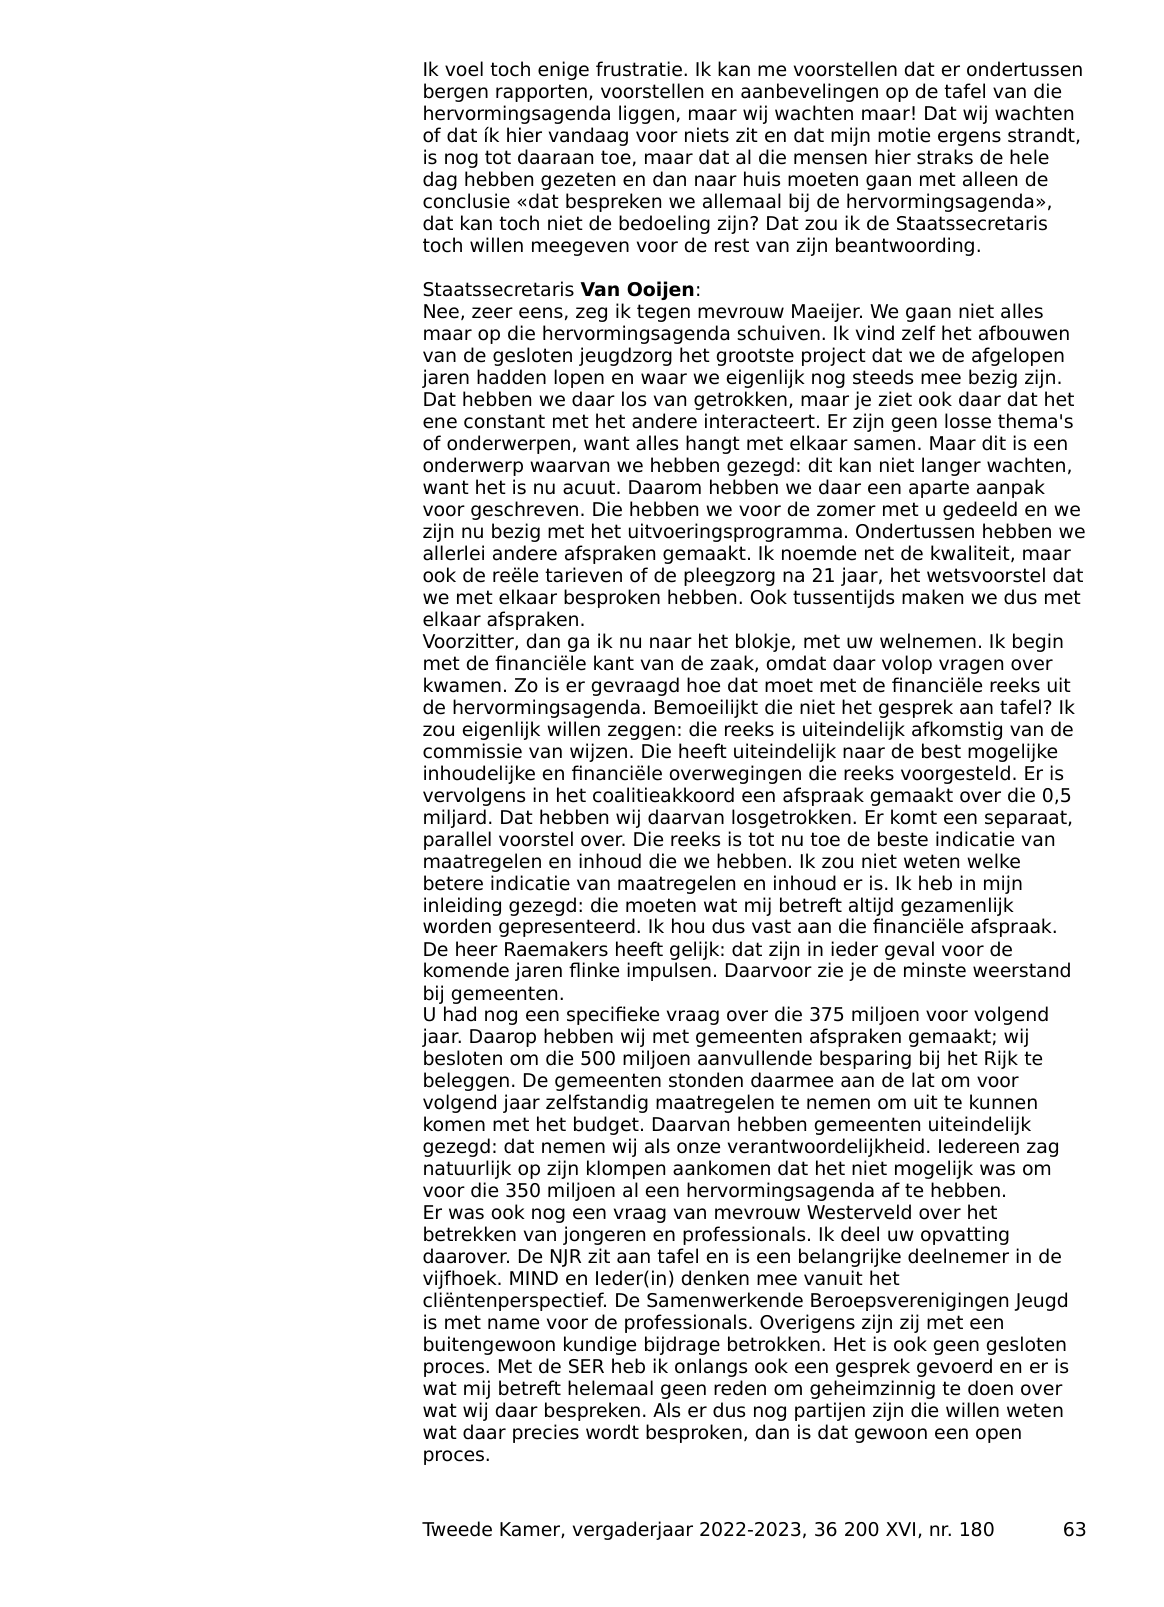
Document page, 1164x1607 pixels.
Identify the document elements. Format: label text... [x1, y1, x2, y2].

text Ik voel toch enige frustratie. Ik kan me voorstellen dat er ondertussen bergen rapporten, voorstellen en aanbevelingen op de tafel van die hervormingsagenda liggen, maar wij wachten maar! Dat wij wachten of dat ík hier vandaag voor niets zit en dat mijn motie ergens strandt, is nog tot daaraan toe, maar dat al die mensen hier straks de hele dag hebben gezeten en dan naar huis moeten gaan met alleen de conclusie «dat bespreken we allemaal bij de hervormingsagenda», dat kan toch niet de bedoeling zijn? Dat zou ik de Staatssecretaris toch willen meegeven voor de rest van zijn beantwoording. [422, 59, 1087, 257]
text Staatssecretaris Van Ooijen: [422, 279, 1087, 301]
text Nee, zeer eens, zeg ik tegen mevrouw Maeijer. We gaan niet alles maar op die hervormingsagenda schuiven. Ik vind zelf het afbouwen van de gesloten jeugdzorg het grootste project dat we de afgelopen jaren hadden lopen en waar we eigenlijk nog steeds mee bezig zijn. Dat hebben we daar los van getrokken, maar je ziet ook daar dat het ene constant met het andere interacteert. Er zijn geen losse thema's of onderwerpen, want alles hangt met elkaar samen. Maar dit is een onderwerp waarvan we hebben gezegd: dit kan niet langer wachten, want het is nu acuut. Daarom hebben we daar een aparte aanpak voor geschreven. Die hebben we voor de zomer met u gedeeld en we zijn nu bezig met het uitvoeringsprogramma. Ondertussen hebben we allerlei andere afspraken gemaakt. Ik noemde net de kwaliteit, maar ook de reële tarieven of de pleegzorg na 21 jaar, het wetsvoorstel dat we met elkaar besproken hebben. Ook tussentijds maken we dus met elkaar afspraken. [422, 301, 1087, 631]
text U had nog een specifieke vraag over die 375 miljoen voor volgend jaar. Daarop hebben wij met gemeenten afspraken gemaakt; wij besloten om die 500 miljoen aanvullende besparing bij het Rijk te beleggen. De gemeenten stonden daarmee aan de lat om voor volgend jaar zelfstandig maatregelen te nemen om uit te kunnen komen met het budget. Daarvan hebben gemeenten uiteindelijk gezegd: dat nemen wij als onze verantwoordelijkheid. Iedereen zag natuurlijk op zijn klompen aankomen dat het niet mogelijk was om voor die 350 miljoen al een hervormingsagenda af te hebben. [422, 1004, 1087, 1202]
text Er was ook nog een vraag van mevrouw Westerveld over het betrekken van jongeren en professionals. Ik deel uw opvatting daarover. De NJR zit aan tafel en is een belangrijke deelnemer in de vijfhoek. MIND en Ieder(in) denken mee vanuit het cliëntenperspectief. De Samenwerkende Beroepsverenigingen Jeugd is met name voor de professionals. Overigens zijn zij met een buitengewoon kundige bijdrage betrokken. Het is ook geen gesloten proces. Met de SER heb ik onlangs ook een gesprek gevoerd en er is wat mij betreft helemaal geen reden om geheimzinnig te doen over wat wij daar bespreken. Als er dus nog partijen zijn die willen weten wat daar precies wordt besproken, dan is dat gewoon een open proces. [422, 1202, 1087, 1466]
text Voorzitter, dan ga ik nu naar het blokje, met uw welnemen. Ik begin met de financiële kant van de zaak, omdat daar volop vragen over kwamen. Zo is er gevraagd hoe dat moet met de financiële reeks uit de hervormingsagenda. Bemoeilijkt die niet het gesprek aan tafel? Ik zou eigenlijk willen zeggen: die reeks is uiteindelijk afkomstig van de commissie van wijzen. Die heeft uiteindelijk naar de best mogelijke inhoudelijke en financiële overwegingen die reeks voorgesteld. Er is vervolgens in het coalitieakkoord een afspraak gemaakt over die 0,5 miljard. Dat hebben wij daarvan losgetrokken. Er komt een separaat, parallel voorstel over. Die reeks is tot nu toe de beste indicatie van maatregelen en inhoud die we hebben. Ik zou niet weten welke betere indicatie van maatregelen en inhoud er is. Ik heb in mijn inleiding gezegd: die moeten wat mij betreft altijd gezamenlijk worden gepresenteerd. Ik hou dus vast aan die financiële afspraak. De heer Raemakers heeft gelijk: dat zijn in ieder geval voor de komende jaren flinke impulsen. Daarvoor zie je de minste weerstand bij gemeenten. [422, 631, 1087, 1004]
